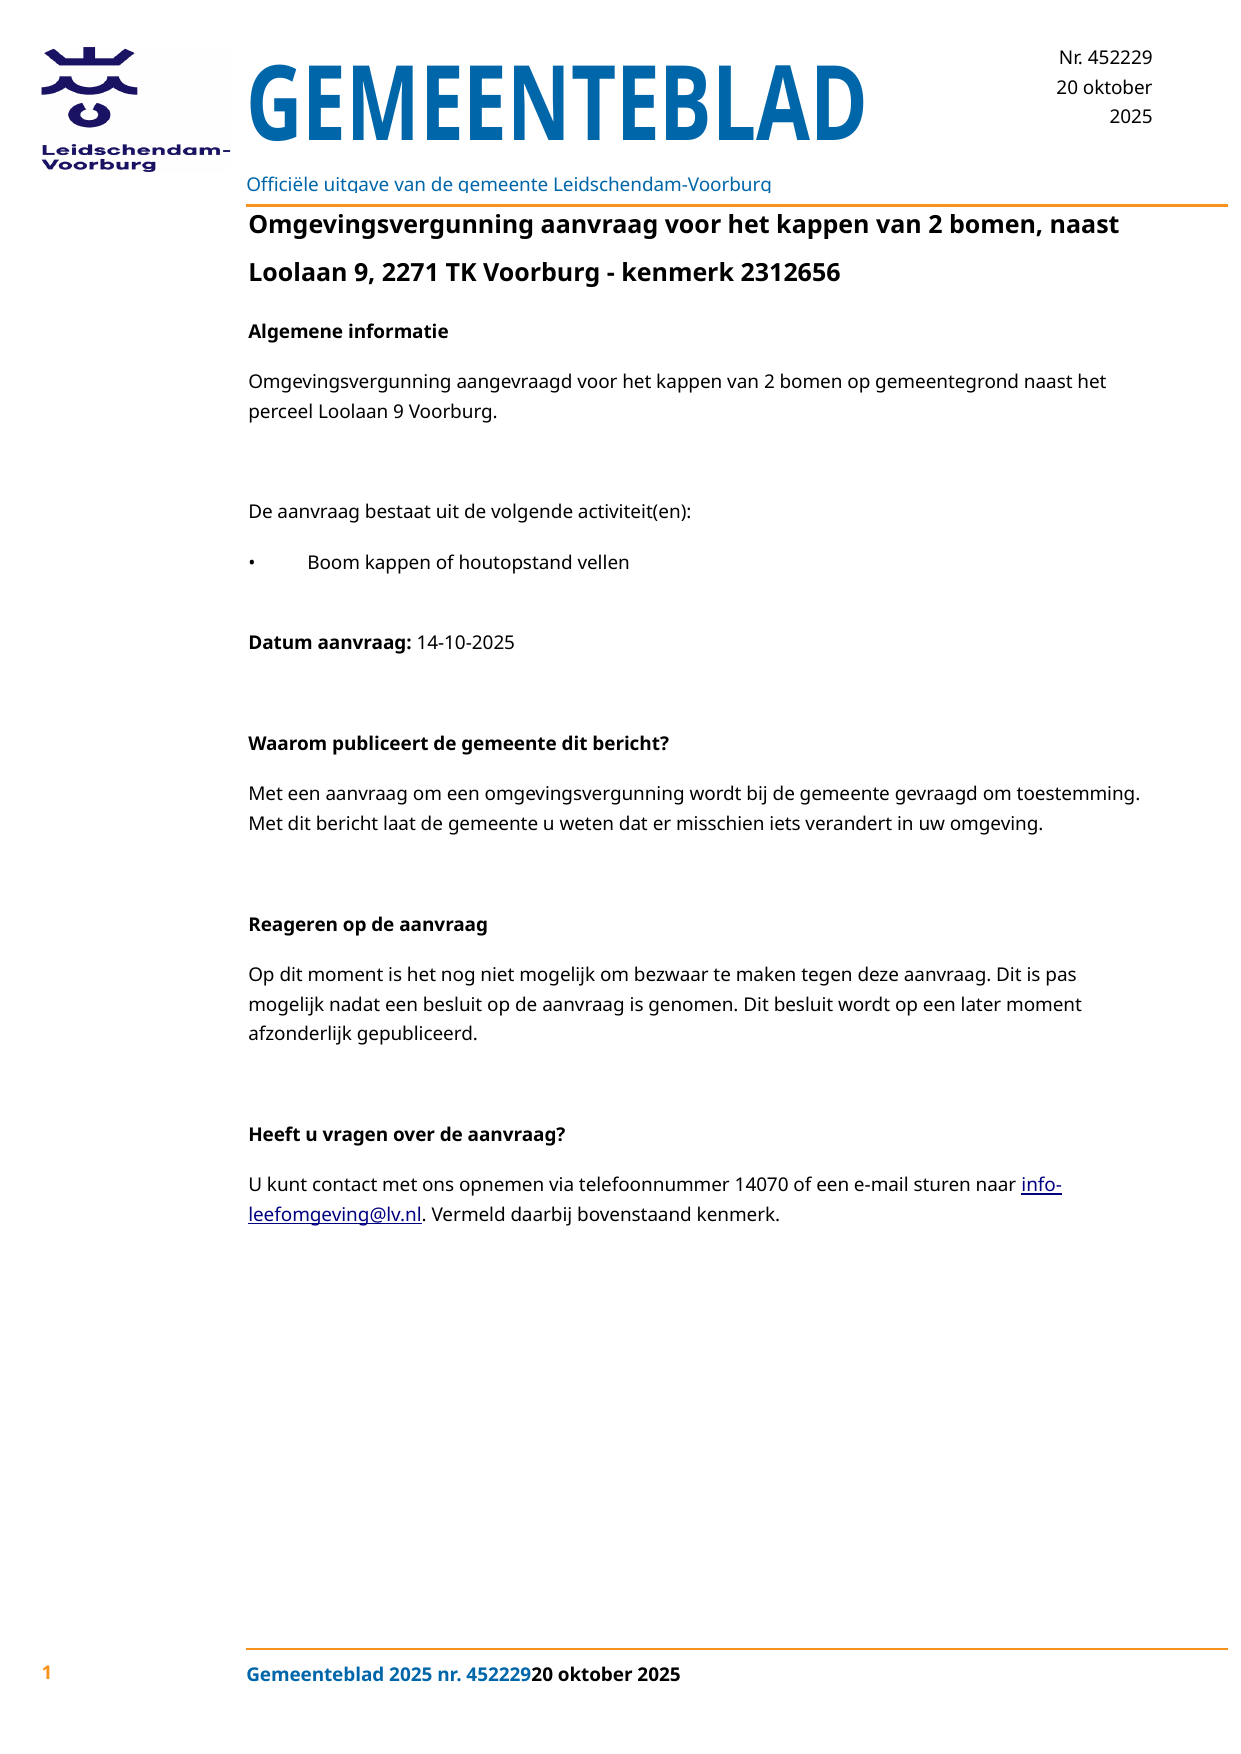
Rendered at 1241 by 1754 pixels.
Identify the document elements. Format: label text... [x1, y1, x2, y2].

text Omgevingsvergunning aangevraagd voor het kappen van 2 bomen op gemeentegrond naast het perceel Loolaan 9 Voorburg. [248, 368, 1152, 424]
text Datum aanvraag: 14-10-2025 [248, 629, 1152, 655]
text Op dit moment is het nog niet mogelijk om bezwaar te maken tegen deze aanvraag. Dit is pas mogelijk nadat een besluit op de aanvraag is genomen. Dit besluit wordt op een later moment afzonderlijk gepubliceerd. [248, 961, 1152, 1046]
text Omgevingsvergunning aanvraag voor het kappen van 2 bomen, naast Loolaan 9, 2271 TK Voorburg - kenmerk 2312656 [248, 207, 1152, 288]
text Waarom publiceert de gemeente dit bericht? [248, 730, 1152, 756]
text De aanvraag bestaat uit de volgende activiteit(en): [248, 499, 1152, 524]
list Boom kappen of houtopstand vellen [248, 549, 1152, 575]
text Met een aanvraag om een omgevingsvergunning wordt bij de gemeente gevraagd om toestemming. Met dit bericht laat de gemeente u weten dat er misschien iets verandert in uw omgeving. [248, 780, 1152, 836]
text Reageren op de aanvraag [248, 911, 1152, 937]
picture [41, 47, 231, 172]
text Algemene informatie [248, 318, 1152, 344]
text U kunt contact met ons opnemen via telefoonnummer 14070 of een e-mail sturen naar info-leefomgeving@lv.nl. Vermeld daarbij bovenstaand kenmerk. [248, 1172, 1152, 1227]
text Heeft u vragen over de aanvraag? [248, 1121, 1152, 1147]
